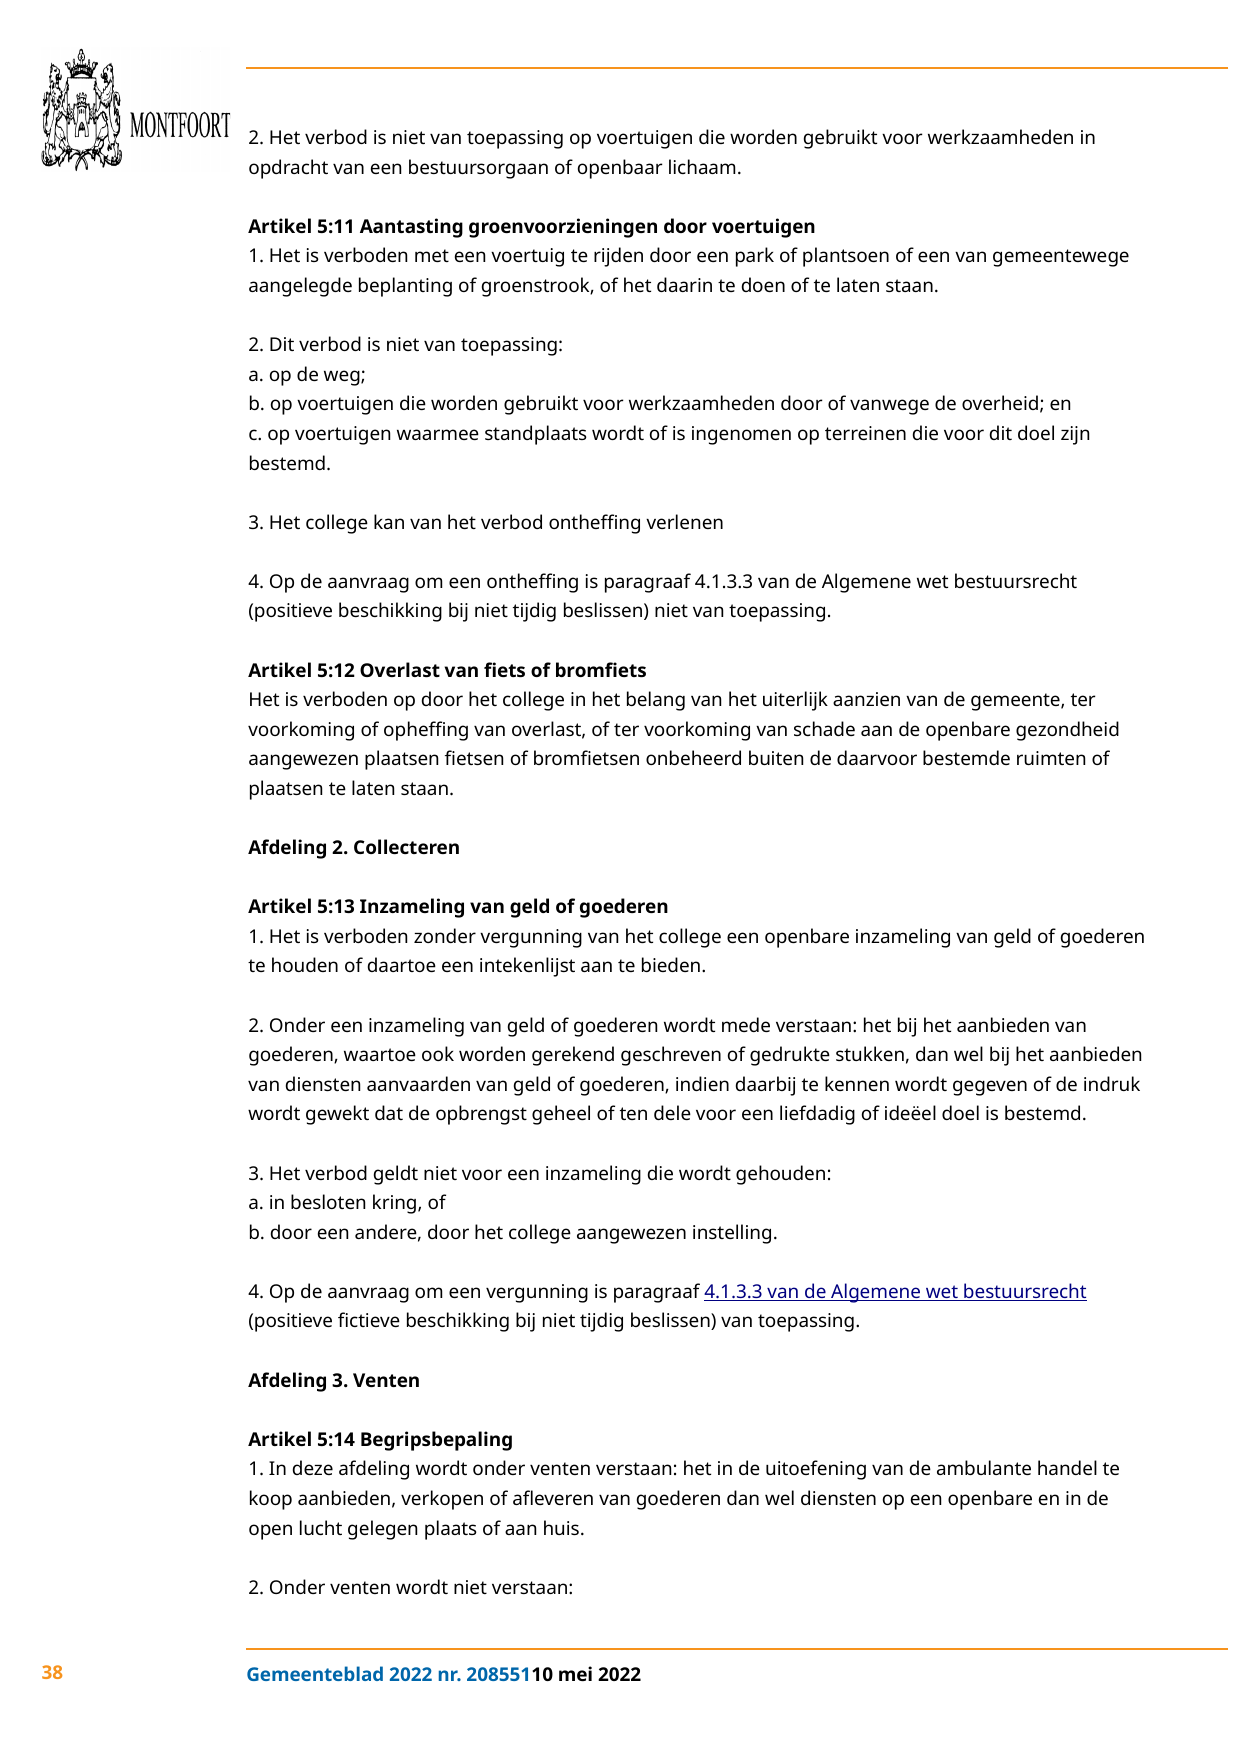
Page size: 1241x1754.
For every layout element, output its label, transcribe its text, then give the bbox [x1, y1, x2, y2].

text 2. Onder venten wordt niet verstaan: [248, 1574, 1152, 1600]
text 1. Het is verboden met een voertuig te rijden door een park of plantsoen of een van gemeentewege aangelegde beplanting of groenstrook, of het daarin te doen of te laten staan. [248, 243, 1152, 298]
text c. op voertuigen waarmee standplaats wordt of is ingenomen op terreinen die voor dit doel zijn bestemd. [248, 420, 1152, 476]
text 2. Het verbod is niet van toepassing op voertuigen die worden gebruikt voor werkzaamheden in opdracht van een bestuursorgaan of openbaar lichaam. [248, 124, 1152, 180]
text a. op de weg; [248, 361, 1152, 387]
text a. in besloten kring, of [248, 1189, 1152, 1215]
text b. door een andere, door het college aangewezen instelling. [248, 1219, 1152, 1245]
text 2. Dit verbod is niet van toepassing: [248, 331, 1152, 357]
text 3. Het college kan van het verbod ontheffing verlenen [248, 509, 1152, 535]
text 1. In deze afdeling wordt onder venten verstaan: het in de uitoefening van de ambulante handel te koop aanbieden, verkopen of afleveren van goederen dan wel diensten op een openbare en in de open lucht gelegen plaats of aan huis. [248, 1456, 1152, 1541]
text Afdeling 3. Venten [248, 1367, 1152, 1393]
text 4. Op de aanvraag om een vergunning is paragraaf 4.1.3.3 van de Algemene wet bestuursrecht (positieve fictieve beschikking bij niet tijdig beslissen) van toepassing. [248, 1278, 1152, 1333]
text 2. Onder een inzameling van geld of goederen wordt mede verstaan: het bij het aanbieden van goederen, waartoe ook worden gerekend geschreven of gedrukte stukken, dan wel bij het aanbieden van diensten aanvaarden van geld of goederen, indien daarbij te kennen wordt gegeven of de indruk wordt gewekt dat de opbrengst geheel of ten dele voor een liefdadig of ideëel doel is bestemd. [248, 1012, 1152, 1126]
text Het is verboden op door het college in het belang van het uiterlijk aanzien van de gemeente, ter voorkoming of opheffing van overlast, of ter voorkoming van schade aan de openbare gezondheid aangewezen plaatsen fietsen of bromfietsen onbeheerd buiten de daarvoor bestemde ruimten of plaatsen te laten staan. [248, 686, 1152, 801]
text Artikel 5:12 Overlast van fiets of bromfiets [248, 657, 1152, 683]
text 1. Het is verboden zonder vergunning van het college een openbare inzameling van geld of goederen te houden of daartoe een intekenlijst aan te bieden. [248, 923, 1152, 978]
text b. op voertuigen die worden gebruikt voor werkzaamheden door of vanwege de overheid; en [248, 391, 1152, 416]
text Artikel 5:13 Inzameling van geld of goederen [248, 893, 1152, 919]
text Artikel 5:14 Begripsbepaling [248, 1426, 1152, 1452]
text 3. Het verbod geldt niet voor een inzameling die wordt gehouden: [248, 1160, 1152, 1186]
text Afdeling 2. Collecteren [248, 834, 1152, 860]
text 4. Op de aanvraag om een ontheffing is paragraaf 4.1.3.3 van de Algemene wet bestuursrecht (positieve beschikking bij niet tijdig beslissen) niet van toepassing. [248, 568, 1152, 623]
picture [41, 47, 231, 172]
text Artikel 5:11 Aantasting groenvoorzieningen door voertuigen [248, 213, 1152, 239]
